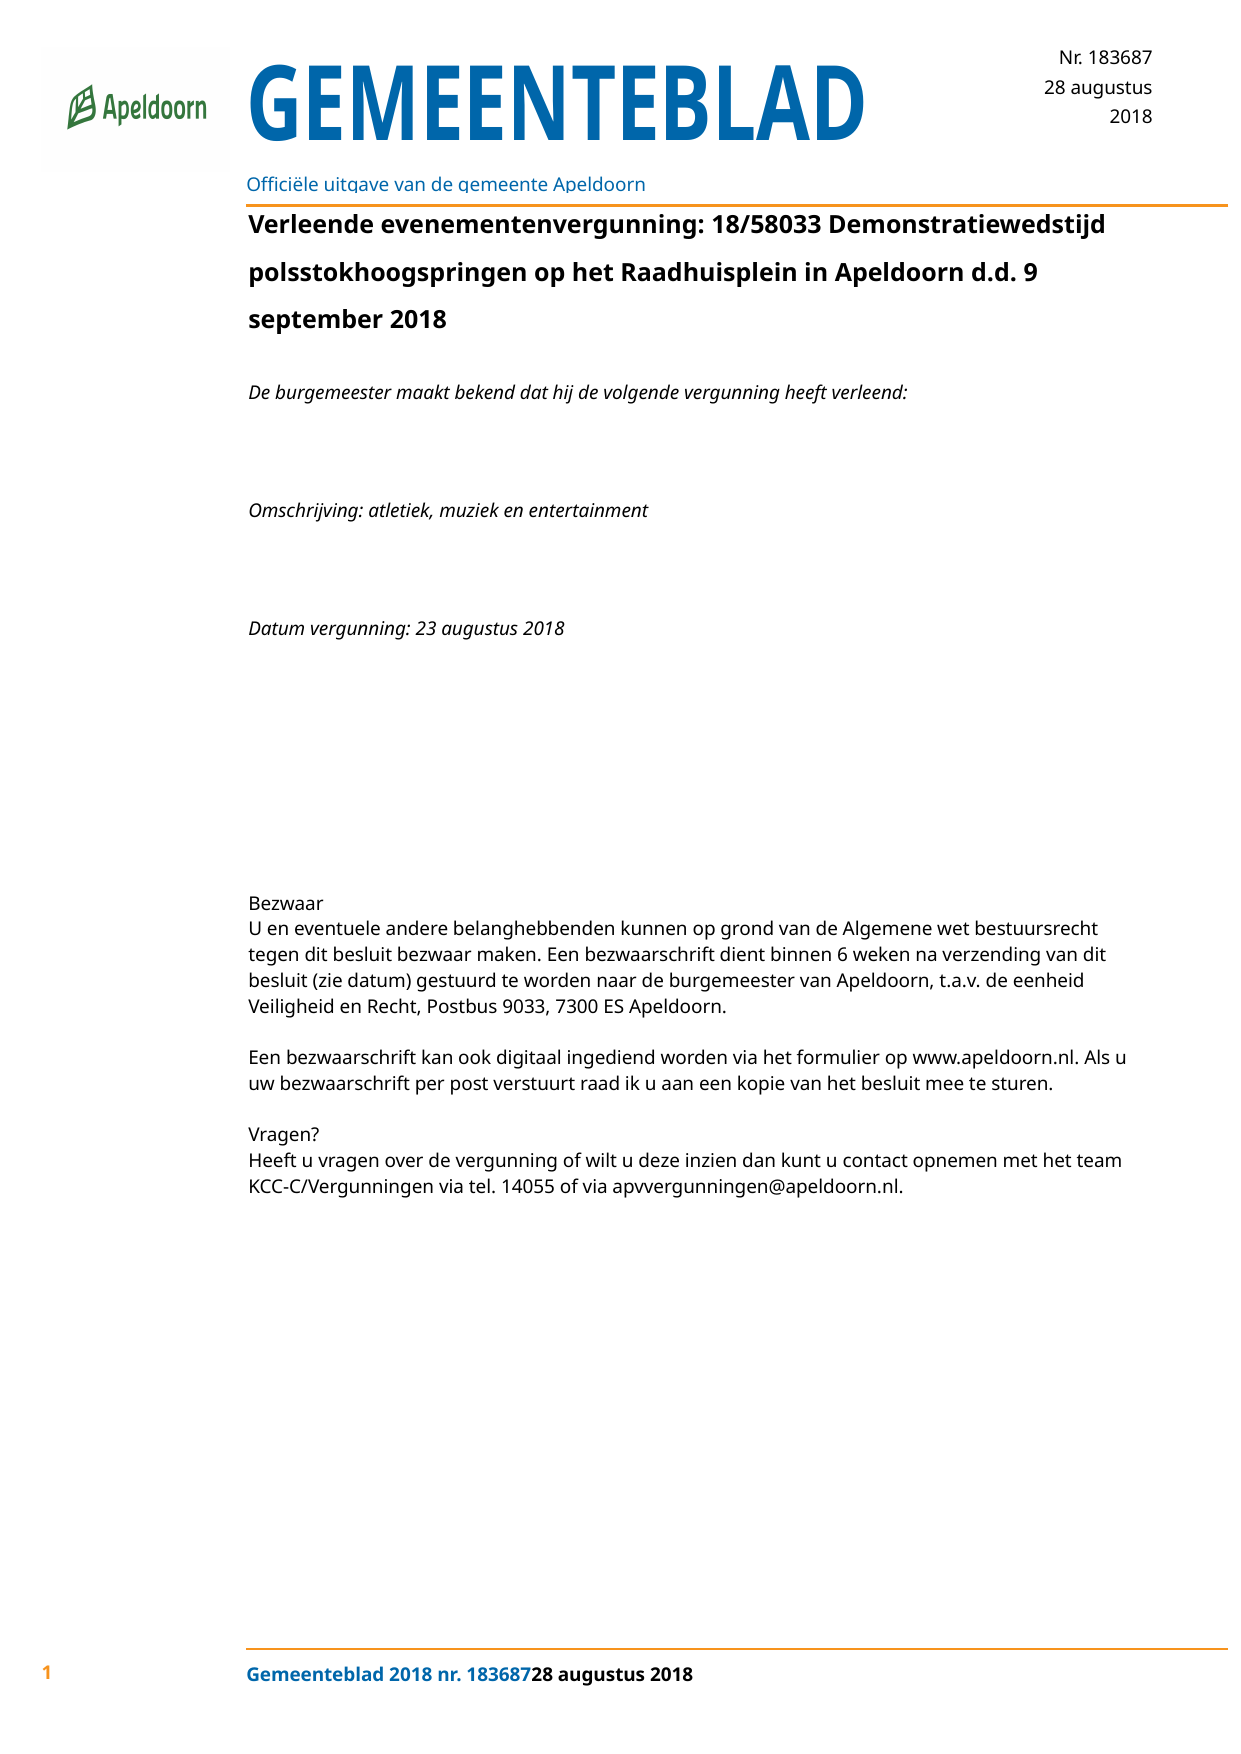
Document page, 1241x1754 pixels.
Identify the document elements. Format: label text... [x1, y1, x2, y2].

text Omschrijving: atletiek, muziek en entertainment [248, 497, 1152, 523]
picture [41, 47, 231, 172]
text Vragen? [248, 1121, 1152, 1147]
text Bezwaar [248, 890, 1152, 916]
text Een bezwaarschrift kan ook digitaal ingediend worden via het formulier op www.apeldoorn.nl. Als u uw bezwaarschrift per post verstuurt raad ik u aan een kopie van het besluit mee te sturen. [248, 1044, 1152, 1096]
text De burgemeester maakt bekend dat hij de volgende vergunning heeft verleend: [248, 379, 1152, 405]
text Heeft u vragen over de vergunning of wilt u deze inzien dan kunt u contact opnemen met het team KCC-C/Vergunningen via tel. 14055 of via apvvergunningen@apeldoorn.nl. [248, 1147, 1152, 1199]
text Datum vergunning: 23 augustus 2018 [248, 615, 1152, 640]
text U en eventuele andere belanghebbenden kunnen op grond van de Algemene wet bestuursrecht tegen dit besluit bezwaar maken. Een bezwaarschrift dient binnen 6 weken na verzending van dit besluit (zie datum) gestuurd te worden naar de burgemeester van Apeldoorn, t.a.v. de eenheid Veiligheid en Recht, Postbus 9033, 7300 ES Apeldoorn. [248, 916, 1152, 1018]
text Verleende evenementenvergunning: 18/58033 Demonstratiewedstijd polsstokhoogspringen op het Raadhuisplein in Apeldoorn d.d. 9 september 2018 [248, 207, 1152, 336]
